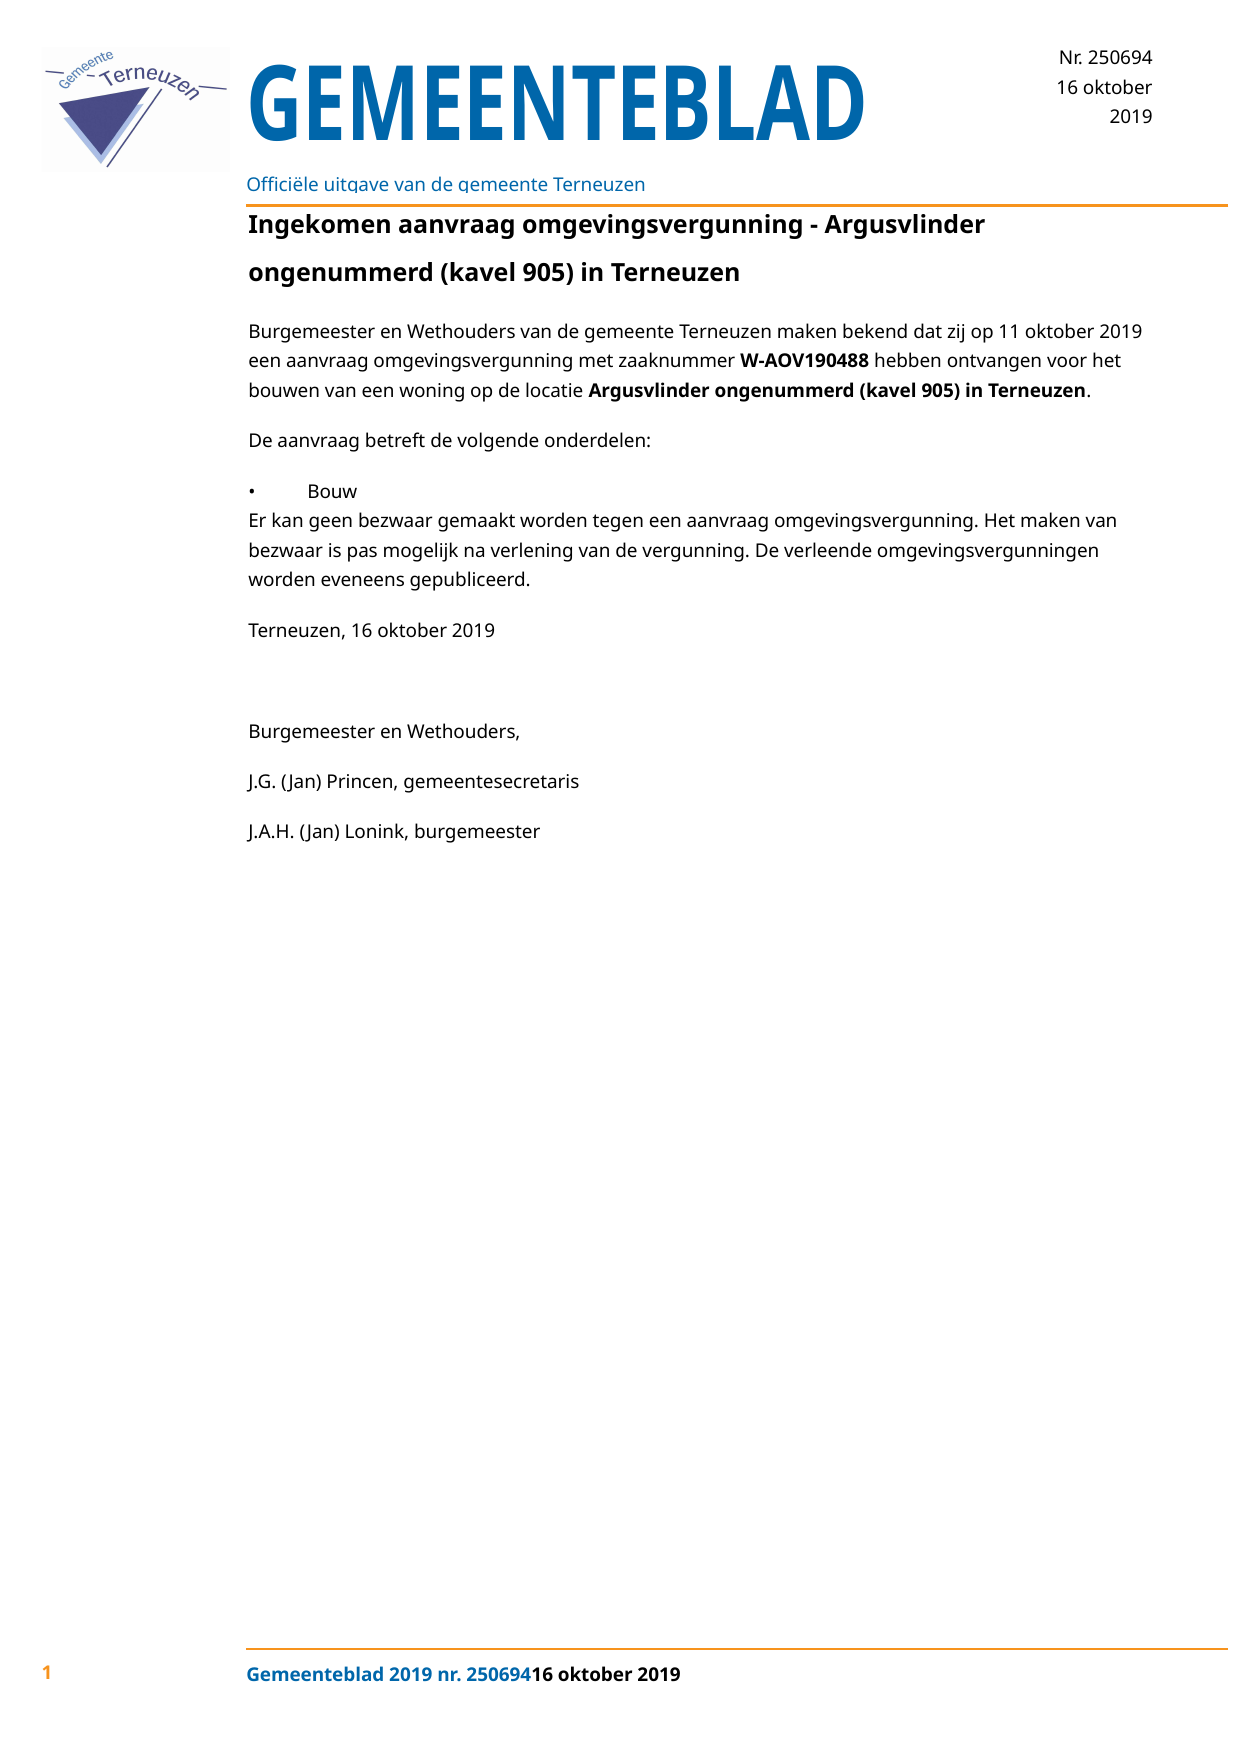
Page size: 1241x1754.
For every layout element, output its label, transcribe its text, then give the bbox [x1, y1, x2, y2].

text Ingekomen aanvraag omgevingsvergunning - Argusvlinder ongenummerd (kavel 905) in Terneuzen [248, 207, 1152, 288]
text De aanvraag betreft de volgende onderdelen: [248, 427, 1152, 453]
text J.G. (Jan) Princen, gemeentesecretaris [248, 768, 1152, 794]
text Terneuzen, 16 oktober 2019 [248, 617, 1152, 643]
text Er kan geen bezwaar gemaakt worden tegen een aanvraag omgevingsvergunning. Het maken van bezwaar is pas mogelijk na verlening van de vergunning. De verleende omgevingsvergunningen worden eveneens gepubliceerd. [248, 507, 1152, 592]
list Bouw [248, 478, 1152, 504]
text J.A.H. (Jan) Lonink, burgemeester [248, 819, 1152, 844]
text Burgemeester en Wethouders van de gemeente Terneuzen maken bekend dat zij op 11 oktober 2019 een aanvraag omgevingsvergunning met zaaknummer W-AOV190488 hebben ontvangen voor het bouwen van een woning op de locatie Argusvlinder ongenummerd (kavel 905) in Terneuzen. [248, 318, 1152, 403]
picture [41, 47, 231, 172]
text Burgemeester en Wethouders, [248, 718, 1152, 744]
